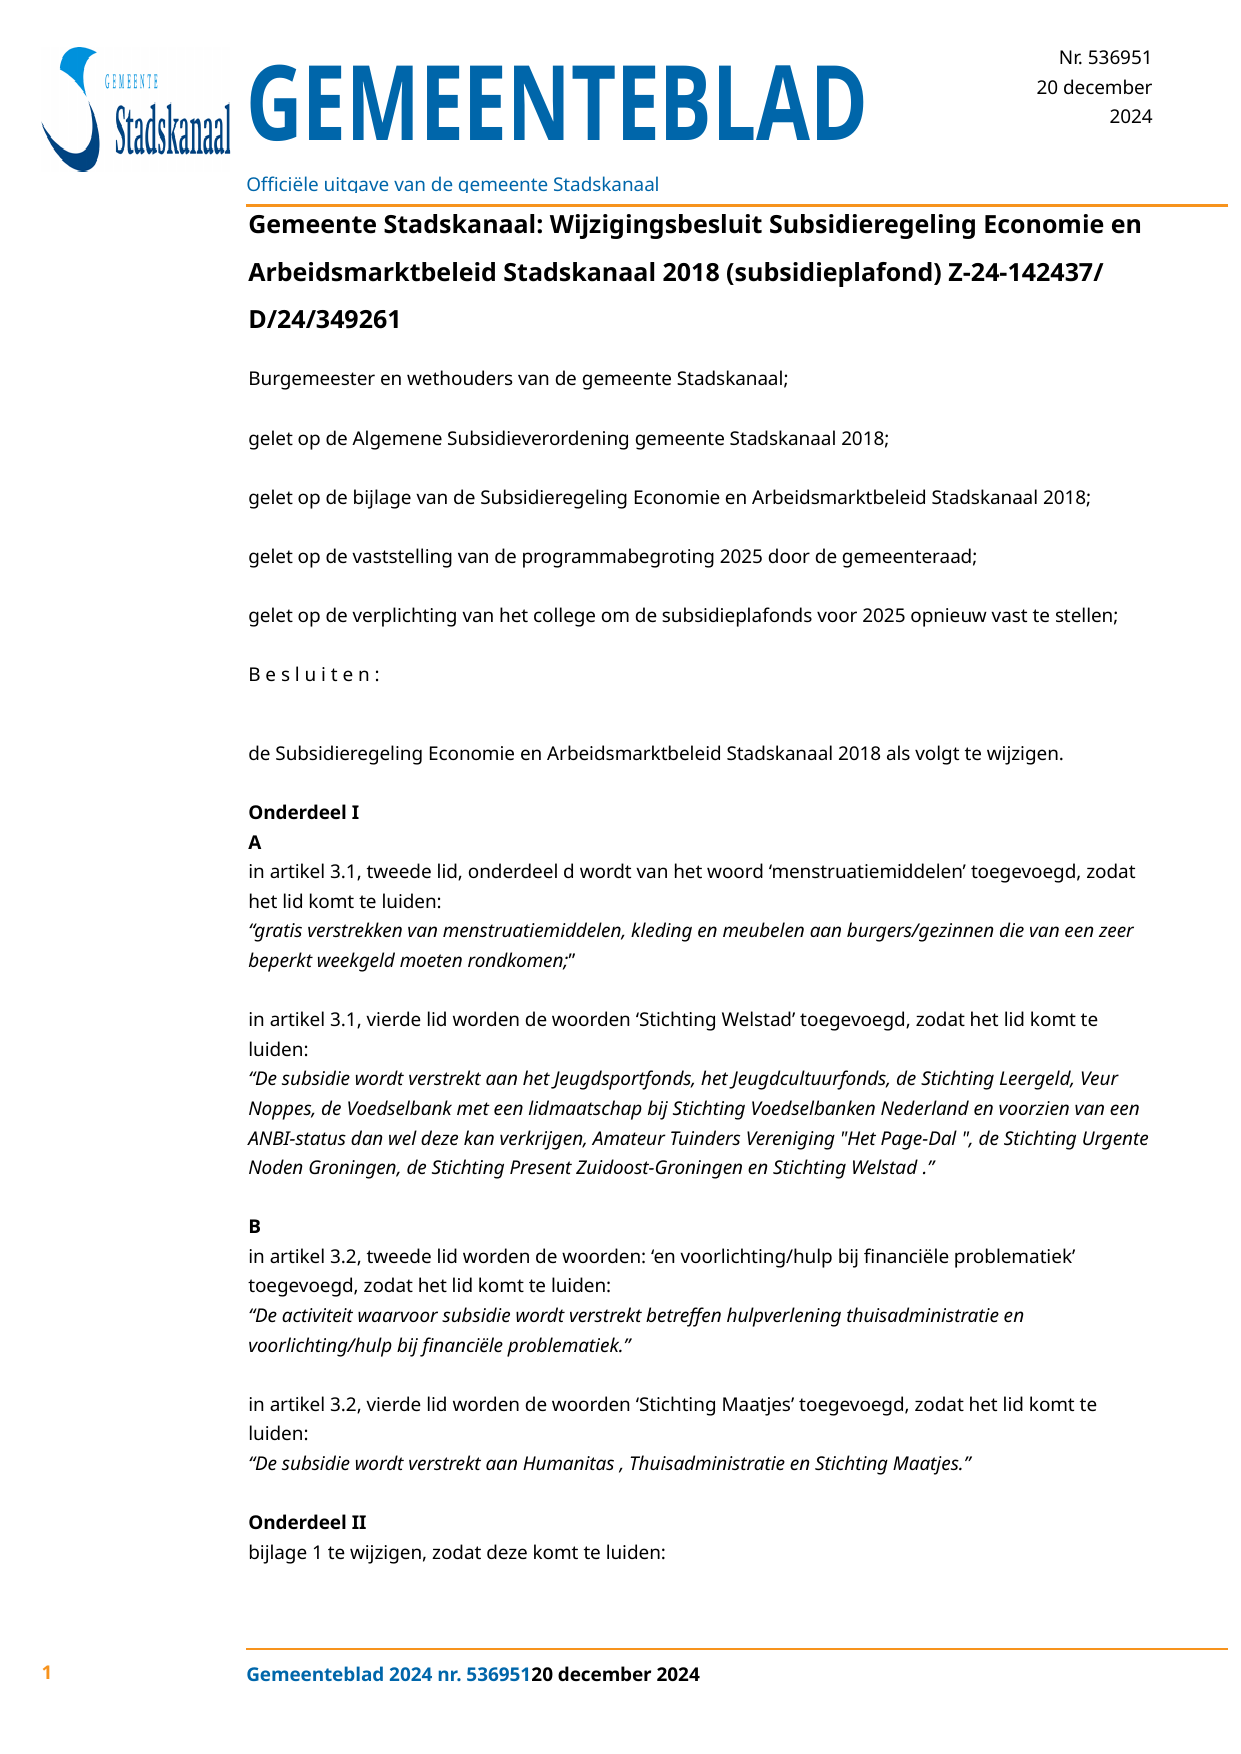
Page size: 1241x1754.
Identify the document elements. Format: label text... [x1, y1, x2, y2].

text Gemeente Stadskanaal: Wijzigingsbesluit Subsidieregeling Economie en Arbeidsmarktbeleid Stadskanaal 2018 (subsidieplafond) Z-24-142437/ D/24/349261 [248, 207, 1152, 336]
text in artikel 3.1, tweede lid, onderdeel d wordt van het woord ‘menstruatiemiddelen’ toegevoegd, zodat het lid komt te luiden: [248, 858, 1152, 914]
text de Subsidieregeling Economie en Arbeidsmarktbeleid Stadskanaal 2018 als volgt te wijzigen. [248, 740, 1152, 766]
text B [248, 1213, 1152, 1239]
text “De subsidie wordt verstrekt aan het Jeugdsportfonds, het Jeugdcultuurfonds, de Stichting Leergeld, Veur Noppes, de Voedselbank met een lidmaatschap bij Stichting Voedselbanken Nederland en voorzien van een ANBI-status dan wel deze kan verkrijgen, Amateur Tuinders Vereniging "Het Page-Dal ", de Stichting Urgente Noden Groningen, de Stichting Present Zuidoost-Groningen en Stichting Welstad .” [248, 1066, 1152, 1180]
text bijlage 1 te wijzigen, zodat deze komt te luiden: [248, 1539, 1152, 1565]
text “De activiteit waarvoor subsidie wordt verstrekt betreffen hulpverlening thuisadministratie en voorlichting/hulp bij financiële problematiek.” [248, 1302, 1152, 1358]
text gelet op de vaststelling van de programmabegroting 2025 door de gemeenteraad; [248, 543, 1152, 569]
text “gratis verstrekken van menstruatiemiddelen, kleding en meubelen aan burgers/gezinnen die van een zeer beperkt weekgeld moeten rondkomen;” [248, 918, 1152, 973]
text in artikel 3.2, tweede lid worden de woorden: ‘en voorlichting/hulp bij financiële problematiek’ toegevoegd, zodat het lid komt te luiden: [248, 1243, 1152, 1298]
text gelet op de verplichting van het college om de subsidieplafonds voor 2025 opnieuw vast te stellen; [248, 602, 1152, 628]
text B e s l u i t e n : [248, 661, 1152, 687]
text in artikel 3.1, vierde lid worden de woorden ‘Stichting Welstad’ toegevoegd, zodat het lid komt te luiden: [248, 1006, 1152, 1062]
text in artikel 3.2, vierde lid worden de woorden ‘Stichting Maatjes’ toegevoegd, zodat het lid komt te luiden: [248, 1391, 1152, 1446]
text Onderdeel II [248, 1509, 1152, 1535]
text Onderdeel I [248, 799, 1152, 825]
text “De subsidie wordt verstrekt aan Humanitas , Thuisadministratie en Stichting Maatjes.” [248, 1450, 1152, 1476]
text A [248, 829, 1152, 855]
picture [41, 47, 231, 172]
text Burgemeester en wethouders van de gemeente Stadskanaal; [248, 366, 1152, 391]
text gelet op de bijlage van de Subsidieregeling Economie en Arbeidsmarktbeleid Stadskanaal 2018; [248, 484, 1152, 509]
text gelet op de Algemene Subsidieverordening gemeente Stadskanaal 2018; [248, 425, 1152, 450]
